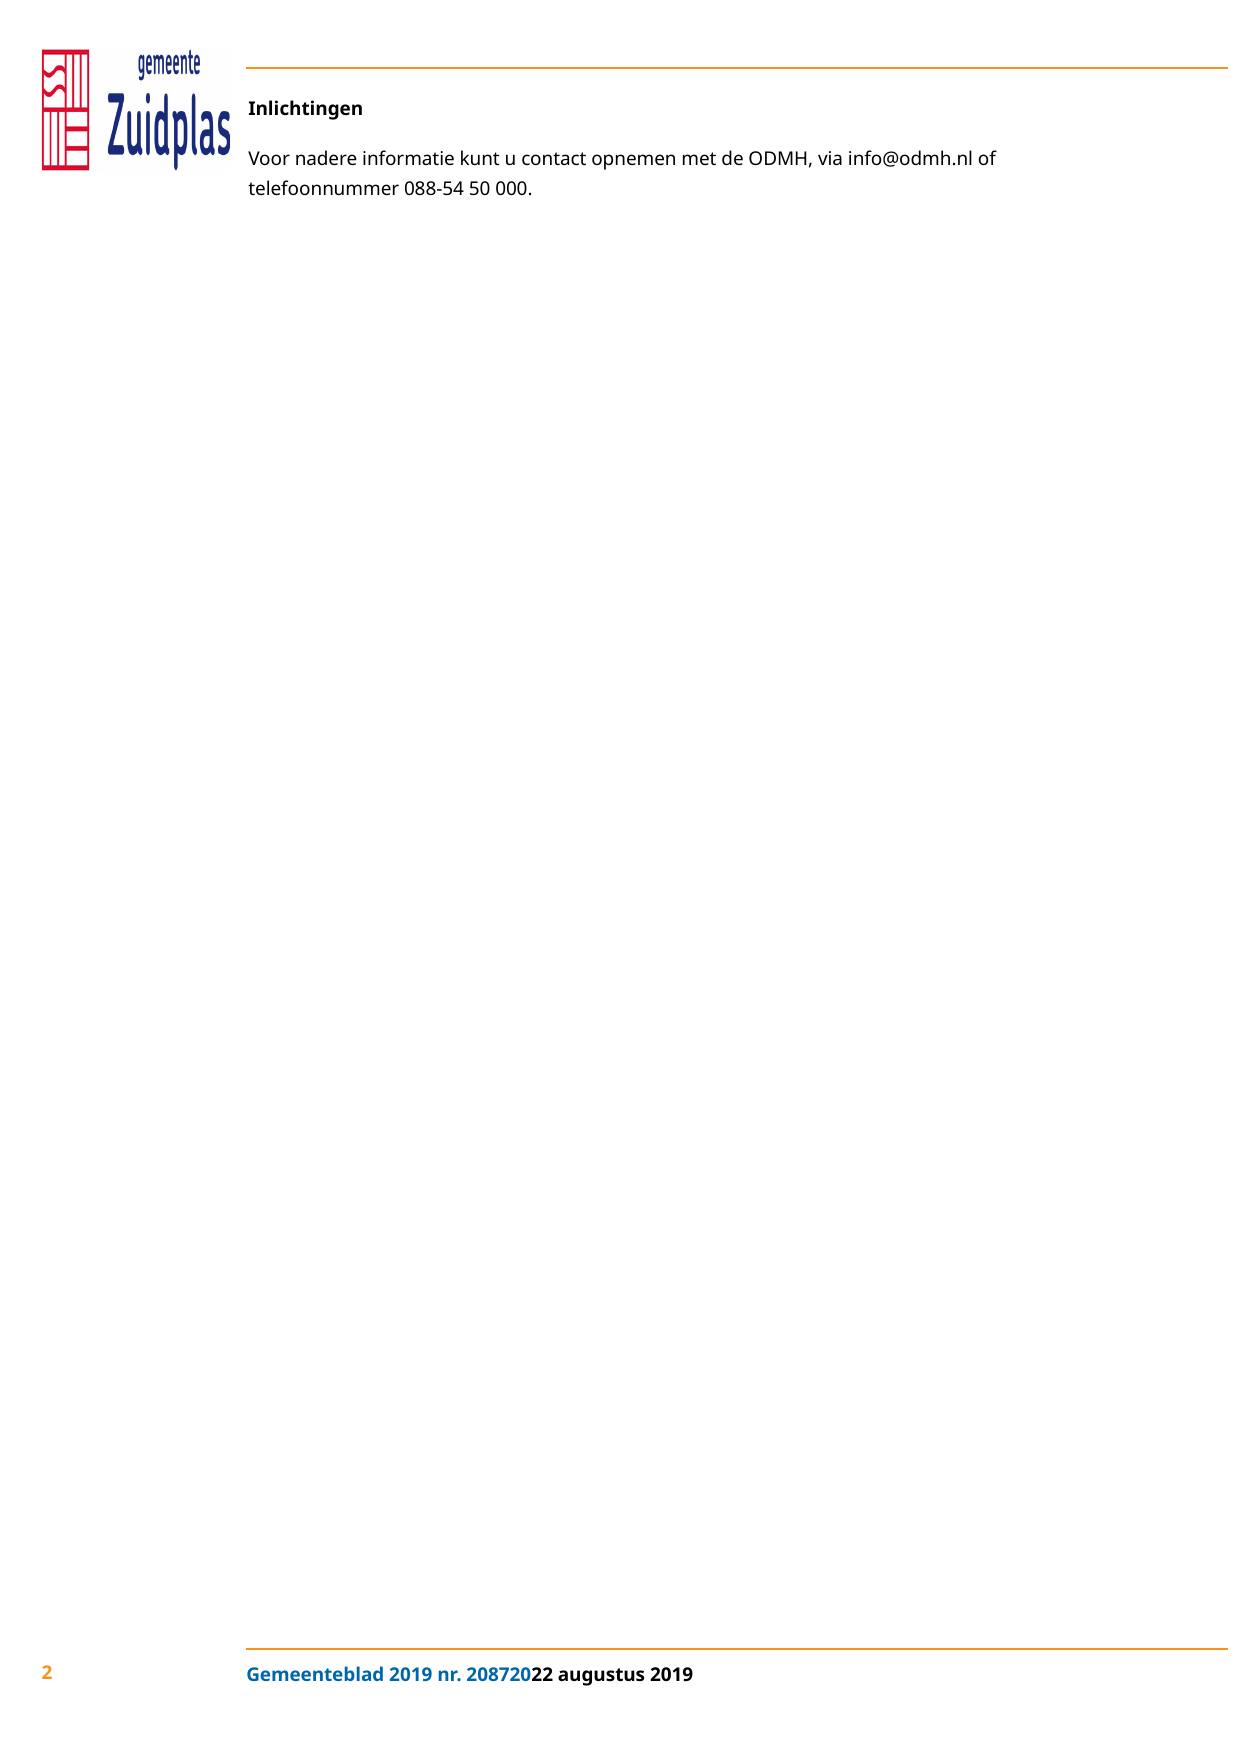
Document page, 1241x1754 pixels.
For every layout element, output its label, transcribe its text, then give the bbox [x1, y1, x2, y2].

text Voor nadere informatie kunt u contact opnemen met de ODMH, via info@odmh.nl of telefoonnummer 088-54 50 000. [248, 145, 1152, 201]
text Inlichtingen [248, 95, 1152, 121]
picture [41, 47, 231, 172]
